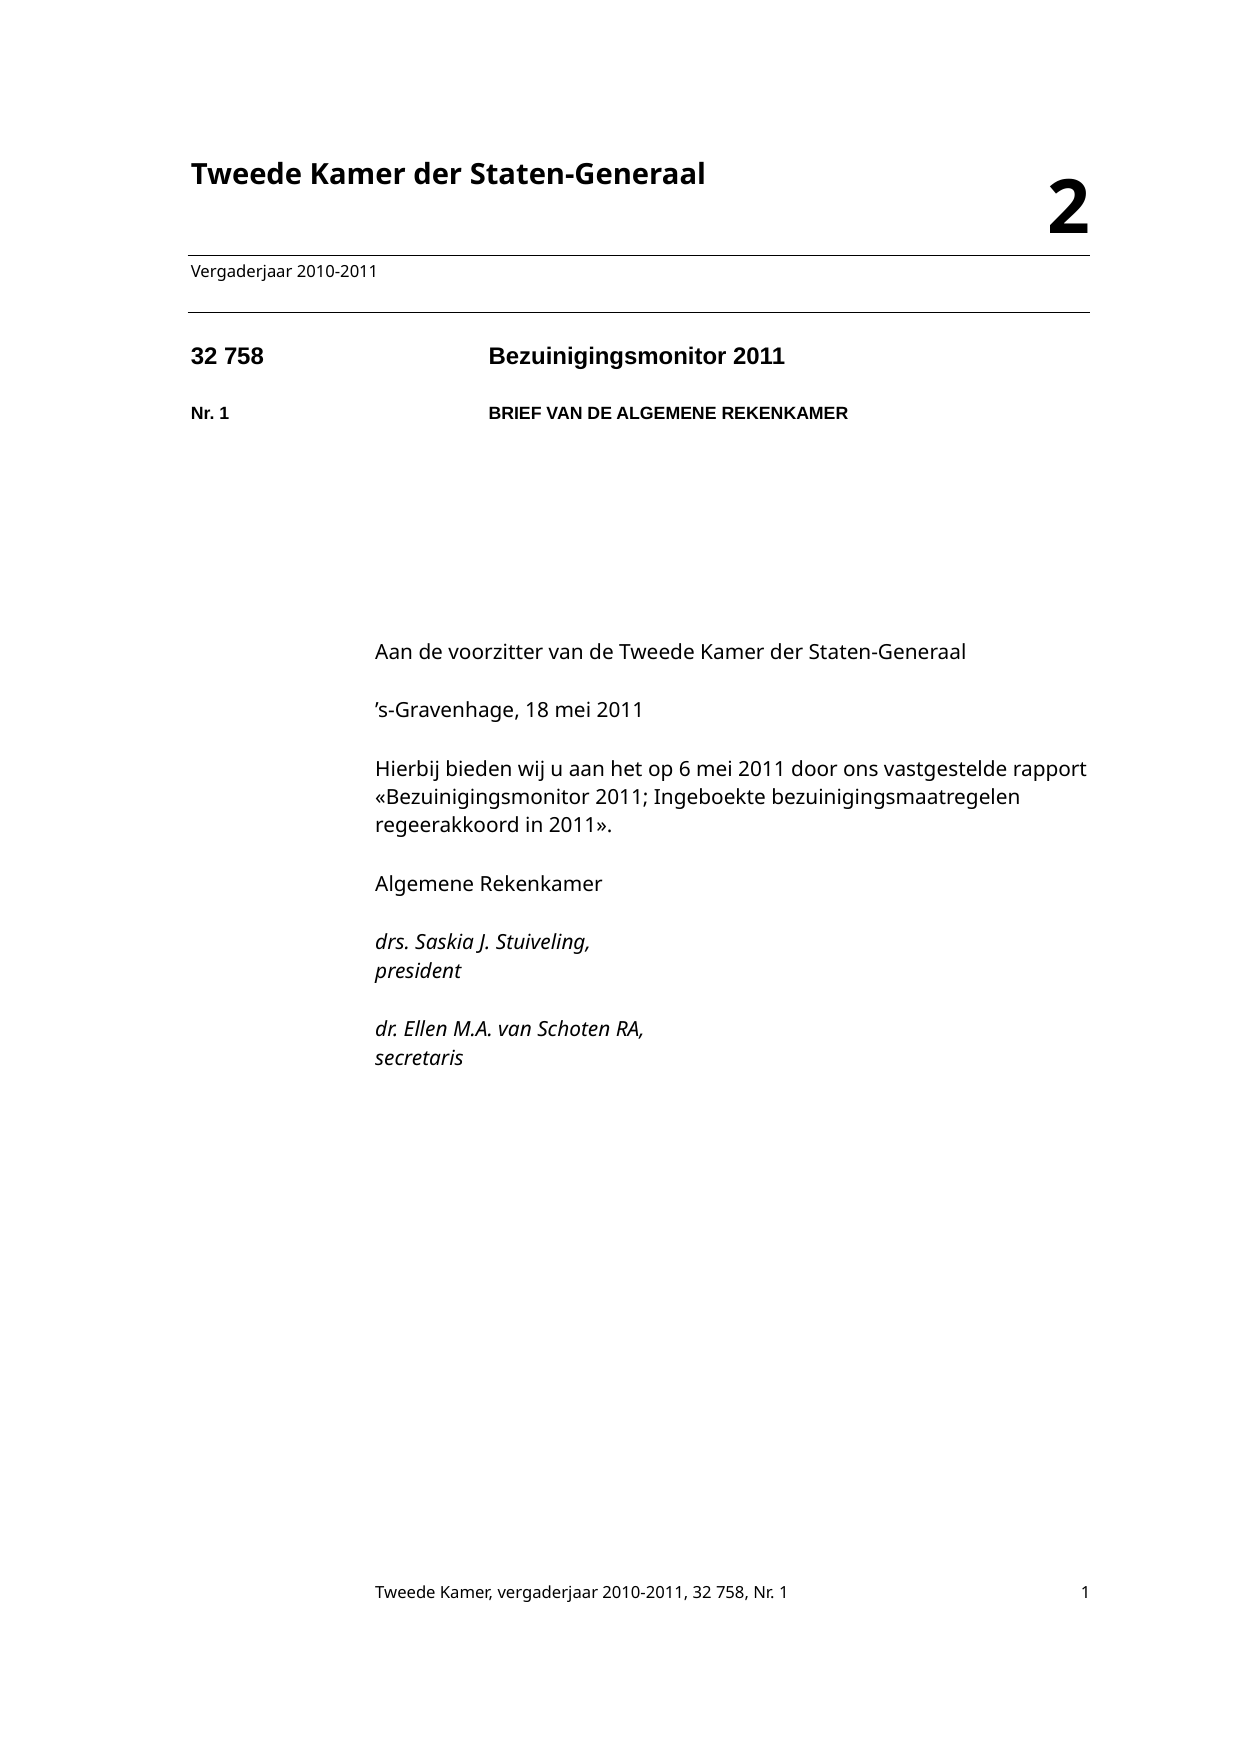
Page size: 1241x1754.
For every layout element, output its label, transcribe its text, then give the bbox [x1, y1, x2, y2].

table_cell [485, 313, 1090, 339]
table_cell Bezuinigingsmonitor 2011 [485, 339, 1090, 399]
text Algemene Rekenkamer [375, 869, 1090, 897]
table_header Tweede Kamer der Staten-Generaal [188, 150, 909, 255]
table_cell BRIEF VAN DE ALGEMENE REKENKAMER [485, 399, 1090, 518]
text Hierbij bieden wij u aan het op 6 mei 2011 door ons vastgestelde rapport «Bezuinigingsmonitor 2011; Ingeboekte bezuinigingsmaatregelen regeerakkoord in 2011». [375, 754, 1090, 839]
table_cell Vergaderjaar 2010-2011 [188, 256, 485, 312]
table_cell Nr. 1 [188, 399, 485, 518]
text secretaris [375, 1043, 1090, 1071]
table_header 2 [910, 150, 1090, 255]
text president [375, 956, 1090, 984]
table_cell [485, 256, 1090, 312]
text drs. Saskia J. Stuiveling, [375, 927, 1090, 956]
text Aan de voorzitter van de Tweede Kamer der Staten-Generaal [375, 637, 1090, 665]
table_cell [188, 313, 485, 339]
text dr. Ellen M.A. van Schoten RA, [375, 1014, 1090, 1043]
table_cell 32 758 [188, 339, 485, 399]
text ’s-Gravenhage, 18 mei 2011 [375, 695, 1090, 724]
